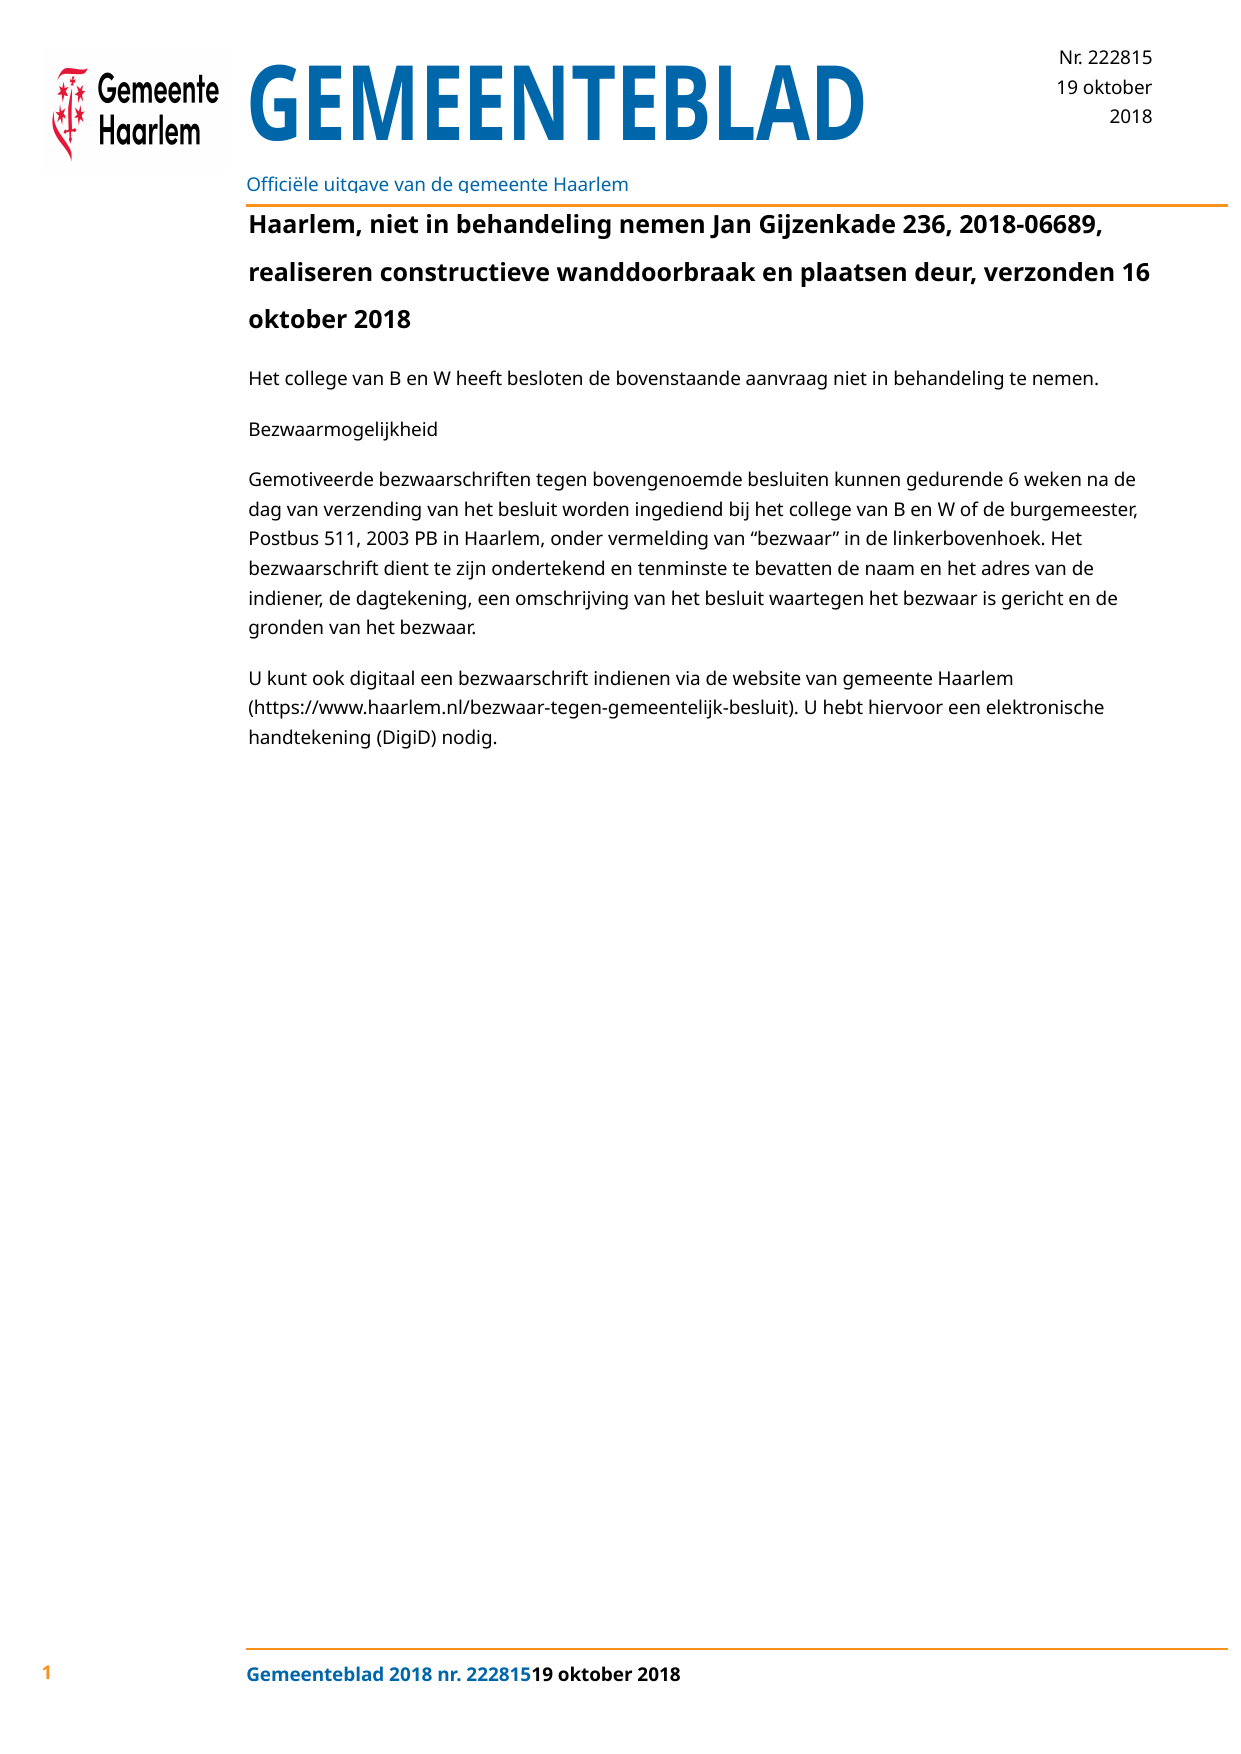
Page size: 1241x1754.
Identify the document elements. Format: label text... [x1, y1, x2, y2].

text Haarlem, niet in behandeling nemen Jan Gijzenkade 236, 2018-06689, realiseren constructieve wanddoorbraak en plaatsen deur, verzonden 16 oktober 2018 [248, 207, 1152, 336]
text Bezwaarmogelijkheid [248, 416, 1152, 442]
text U kunt ook digitaal een bezwaarschrift indienen via de website van gemeente Haarlem (https://www.haarlem.nl/bezwaar-tegen-gemeentelijk-besluit). U hebt hiervoor een elektronische handtekening (DigiD) nodig. [248, 665, 1152, 749]
text Het college van B en W heeft besloten de bovenstaande aanvraag niet in behandeling te nemen. [248, 366, 1152, 391]
picture [41, 47, 231, 172]
text Gemotiveerde bezwaarschriften tegen bovengenoemde besluiten kunnen gedurende 6 weken na de dag van verzending van het besluit worden ingediend bij het college van B en W of de burgemeester, Postbus 511, 2003 PB in Haarlem, onder vermelding van “bezwaar” in de linkerbovenhoek. Het bezwaarschrift dient te zijn ondertekend en tenminste te bevatten de naam en het adres van de indiener, de dagtekening, een omschrijving van het besluit waartegen het bezwaar is gericht en de gronden van het bezwaar. [248, 466, 1152, 640]
